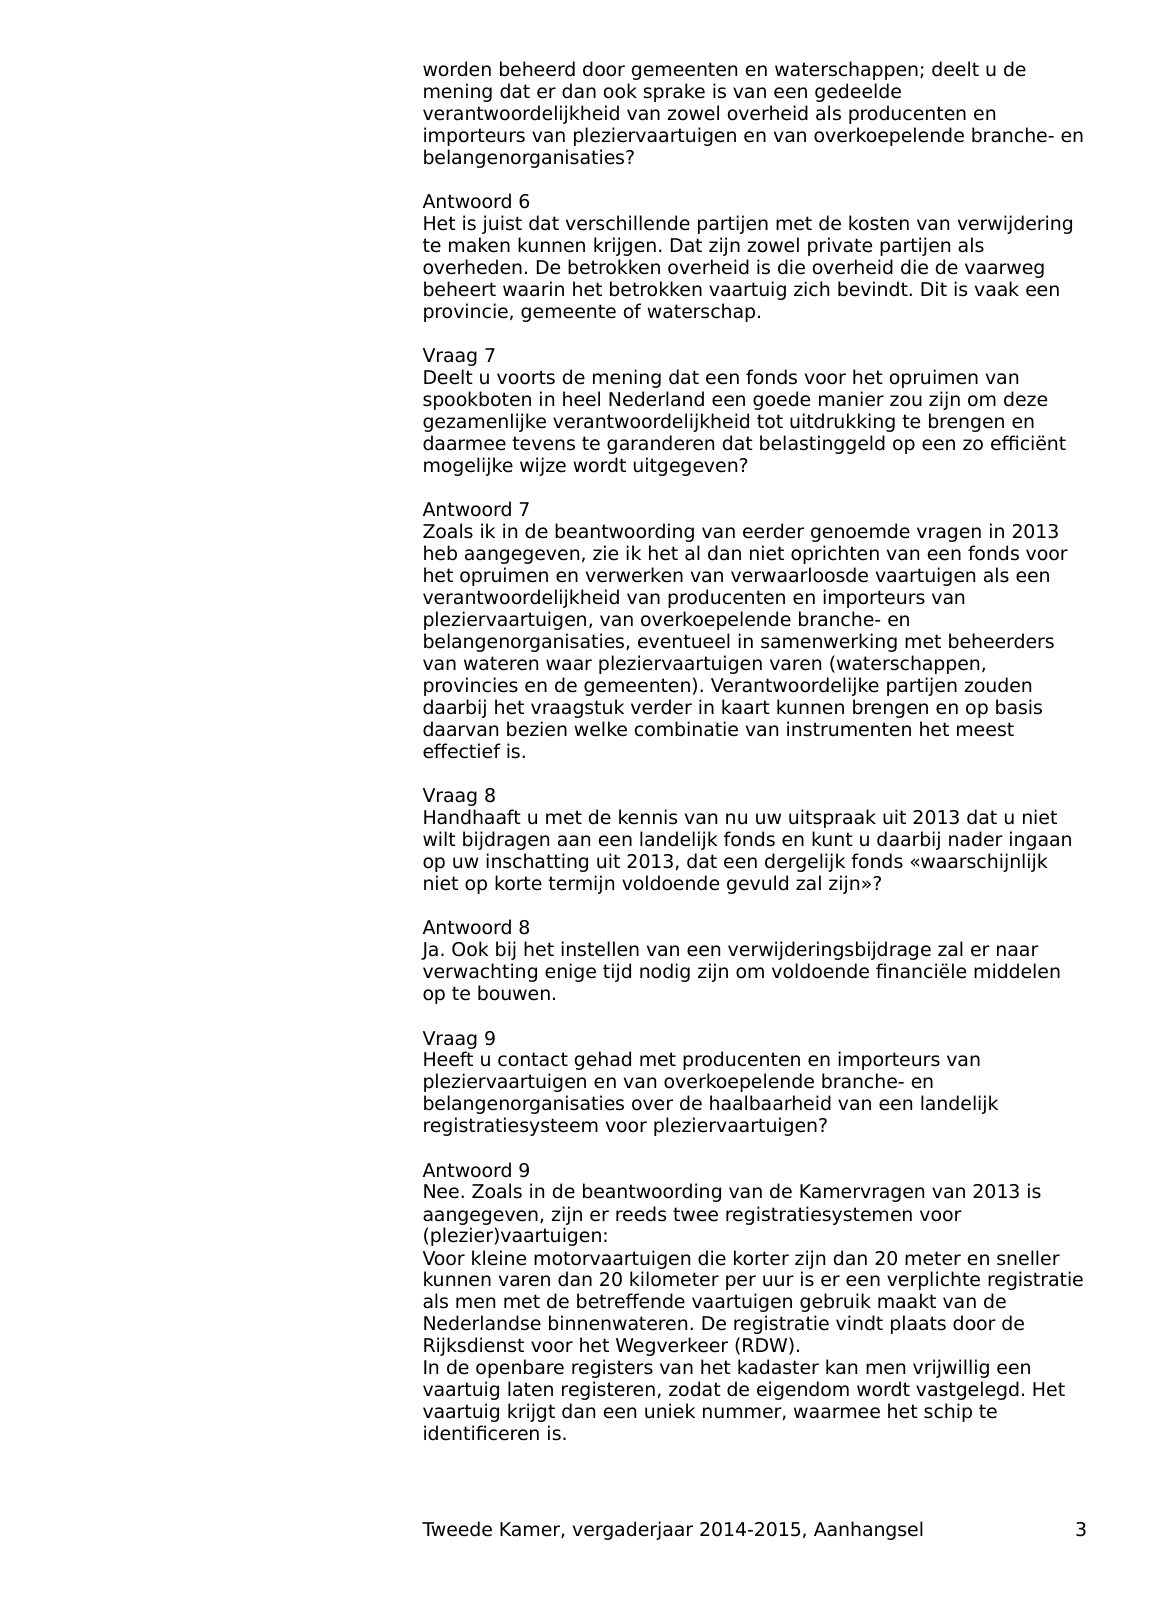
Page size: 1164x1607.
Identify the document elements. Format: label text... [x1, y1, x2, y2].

text Heeft u contact gehad met producenten en importeurs van pleziervaartuigen en van overkoepelende branche- en belangenorganisaties over de haalbaarheid van een landelijk registratiesysteem voor pleziervaartuigen? [422, 1049, 1087, 1137]
text Vraag 8 [422, 785, 1087, 807]
text Ja. Ook bij het instellen van een verwijderingsbijdrage zal er naar verwachting enige tijd nodig zijn om voldoende financiële middelen op te bouwen. [422, 939, 1087, 1005]
text Antwoord 8 [422, 917, 1087, 939]
text Deelt u voorts de mening dat een fonds voor het opruimen van spookboten in heel Nederland een goede manier zou zijn om deze gezamenlijke verantwoordelijkheid tot uitdrukking te brengen en daarmee tevens te garanderen dat belastinggeld op een zo efficiënt mogelijke wijze wordt uitgegeven? [422, 367, 1087, 477]
text Antwoord 7 [422, 499, 1087, 521]
text Antwoord 6 [422, 191, 1087, 213]
text Vraag 7 [422, 345, 1087, 367]
text In de openbare registers van het kadaster kan men vrijwillig een vaartuig laten registeren, zodat de eigendom wordt vastgelegd. Het vaartuig krijgt dan een uniek nummer, waarmee het schip te identificeren is. [422, 1357, 1087, 1445]
text worden beheerd door gemeenten en waterschappen; deelt u de mening dat er dan ook sprake is van een gedeelde verantwoordelijkheid van zowel overheid als producenten en importeurs van pleziervaartuigen en van overkoepelende branche- en belangenorganisaties? [422, 59, 1087, 169]
text Handhaaft u met de kennis van nu uw uitspraak uit 2013 dat u niet wilt bijdragen aan een landelijk fonds en kunt u daarbij nader ingaan op uw inschatting uit 2013, dat een dergelijk fonds «waarschijnlijk niet op korte termijn voldoende gevuld zal zijn»? [422, 807, 1087, 895]
text Het is juist dat verschillende partijen met de kosten van verwijdering te maken kunnen krijgen. Dat zijn zowel private partijen als overheden. De betrokken overheid is die overheid die de vaarweg beheert waarin het betrokken vaartuig zich bevindt. Dit is vaak een provincie, gemeente of waterschap. [422, 213, 1087, 323]
text Voor kleine motorvaartuigen die korter zijn dan 20 meter en sneller kunnen varen dan 20 kilometer per uur is er een verplichte registratie als men met de betreffende vaartuigen gebruik maakt van de Nederlandse binnenwateren. De registratie vindt plaats door de Rijksdienst voor het Wegverkeer (RDW). [422, 1247, 1087, 1357]
text Zoals ik in de beantwoording van eerder genoemde vragen in 2013 heb aangegeven, zie ik het al dan niet oprichten van een fonds voor het opruimen en verwerken van verwaarloosde vaartuigen als een verantwoordelijkheid van producenten en importeurs van pleziervaartuigen, van overkoepelende branche- en belangenorganisaties, eventueel in samenwerking met beheerders van wateren waar pleziervaartuigen varen (waterschappen, provincies en de gemeenten). Verantwoordelijke partijen zouden daarbij het vraagstuk verder in kaart kunnen brengen en op basis daarvan bezien welke combinatie van instrumenten het meest effectief is. [422, 521, 1087, 763]
text Antwoord 9 [422, 1159, 1087, 1181]
text Nee. Zoals in de beantwoording van de Kamervragen van 2013 is aangegeven, zijn er reeds twee registratiesystemen voor (plezier)vaartuigen: [422, 1181, 1087, 1247]
text Vraag 9 [422, 1027, 1087, 1049]
